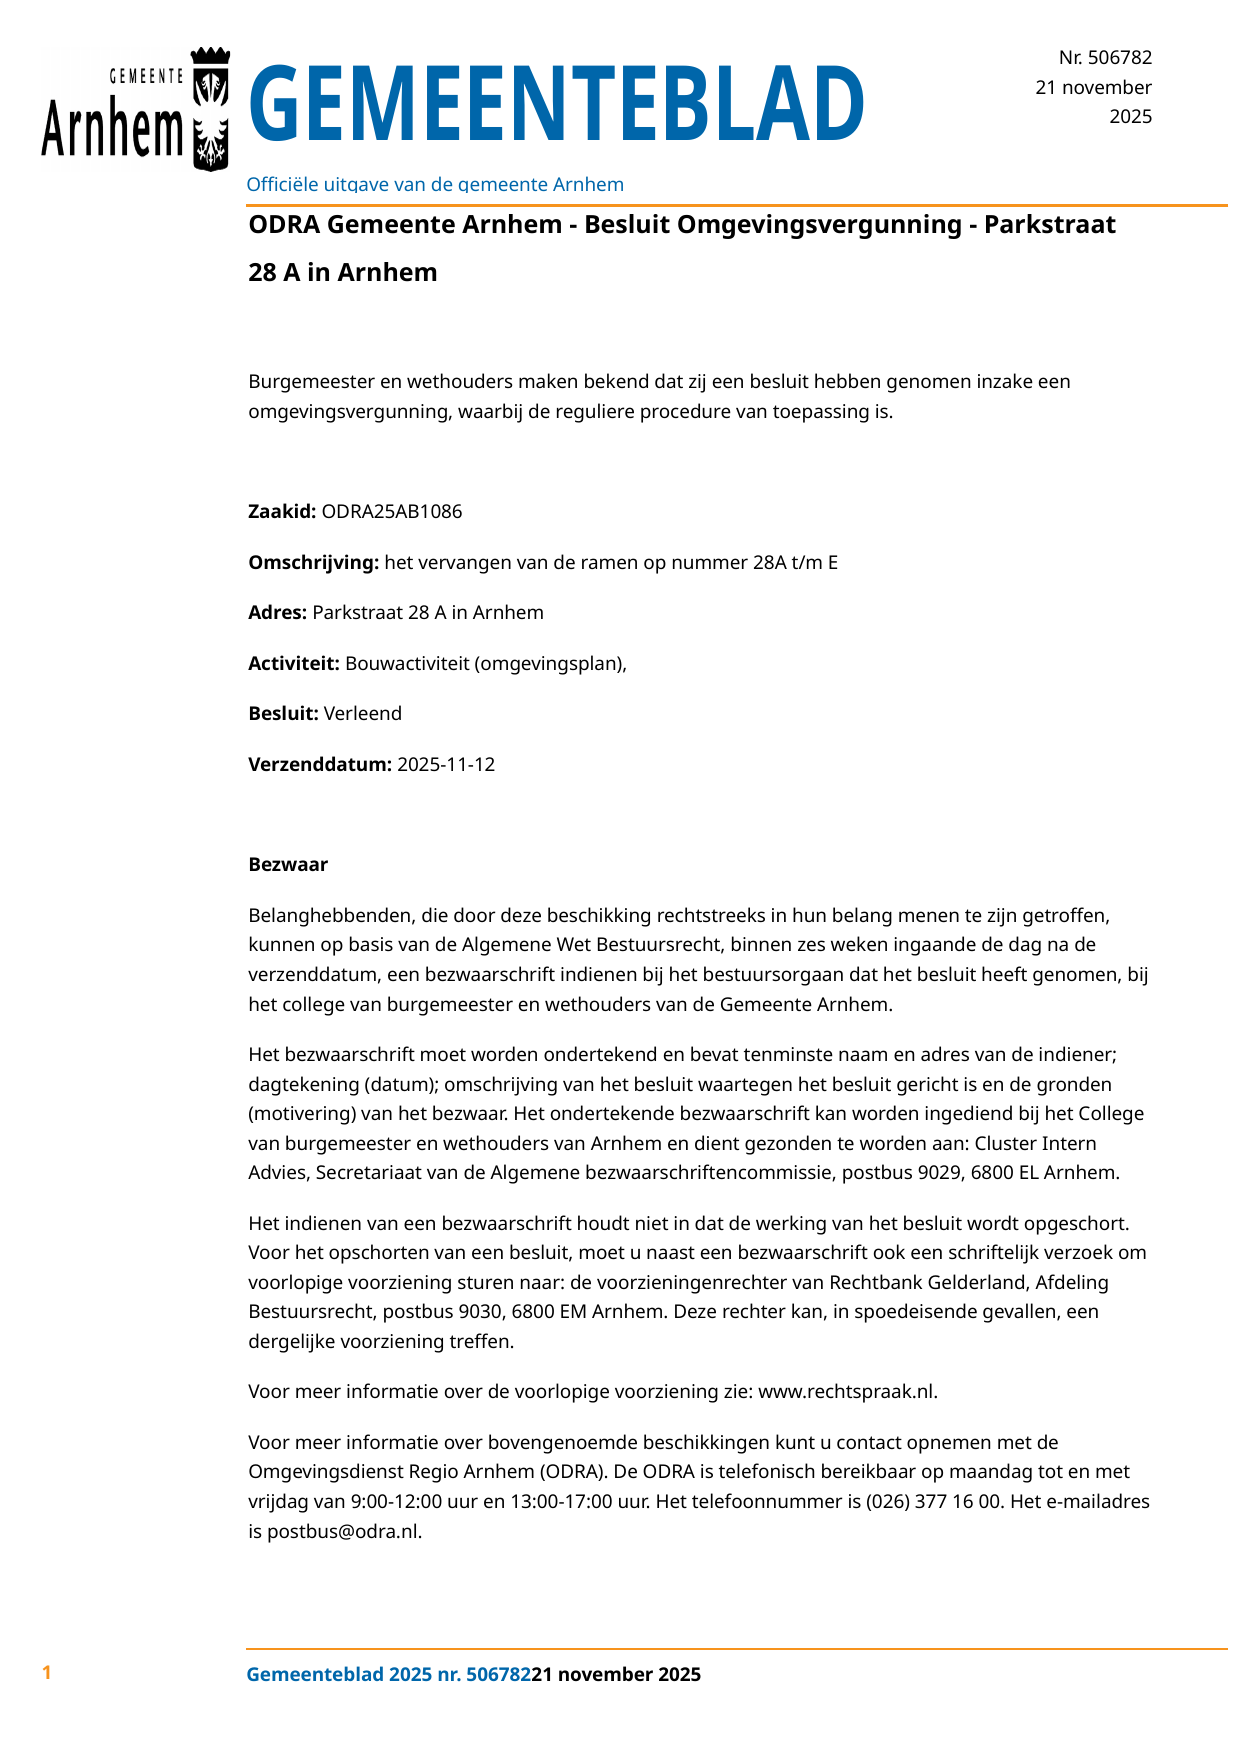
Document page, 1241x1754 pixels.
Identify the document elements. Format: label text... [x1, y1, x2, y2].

text Verzenddatum: 2025-11-12 [248, 751, 1152, 777]
text Activiteit: Bouwactiviteit (omgevingsplan), [248, 650, 1152, 676]
text Voor meer informatie over bovengenoemde beschikkingen kunt u contact opnemen met de Omgevingsdienst Regio Arnhem (ODRA). De ODRA is telefonisch bereikbaar op maandag tot en met vrijdag van 9:00-12:00 uur en 13:00-17:00 uur. Het telefoonnummer is (026) 377 16 00. Het e-mailadres is postbus@odra.nl. [248, 1429, 1152, 1544]
text Burgemeester en wethouders maken bekend dat zij een besluit hebben genomen inzake een omgevingsvergunning, waarbij de reguliere procedure van toepassing is. [248, 368, 1152, 424]
text Zaakid: ODRA25AB1086 [248, 499, 1152, 524]
text Voor meer informatie over de voorlopige voorziening zie: www.rechtspraak.nl. [248, 1379, 1152, 1404]
text Bezwaar [248, 852, 1152, 877]
text Belanghebbenden, die door deze beschikking rechtstreeks in hun belang menen te zijn getroffen, kunnen op basis van de Algemene Wet Bestuursrecht, binnen zes weken ingaande de dag na de verzenddatum, een bezwaarschrift indienen bij het bestuursorgaan dat het besluit heeft genomen, bij het college van burgemeester en wethouders van de Gemeente Arnhem. [248, 902, 1152, 1017]
text Besluit: Verleend [248, 700, 1152, 726]
text Het bezwaarschrift moet worden ondertekend en bevat tenminste naam en adres van de indiener; dagtekening (datum); omschrijving van het besluit waartegen het besluit gericht is en de gronden (motivering) van het bezwaar. Het ondertekende bezwaarschrift kan worden ingediend bij het College van burgemeester en wethouders van Arnhem en dient gezonden te worden aan: Cluster Intern Advies, Secretariaat van de Algemene bezwaarschriftencommissie, postbus 9029, 6800 EL Arnhem. [248, 1041, 1152, 1185]
text Omschrijving: het vervangen van de ramen op nummer 28A t/m E [248, 549, 1152, 575]
text Het indienen van een bezwaarschrift houdt niet in dat de werking van het besluit wordt opgeschort. Voor het opschorten van een besluit, moet u naast een bezwaarschrift ook een schriftelijk verzoek om voorlopige voorziening sturen naar: de voorzieningenrechter van Rechtbank Gelderland, Afdeling Bestuursrecht, postbus 9030, 6800 EM Arnhem. Deze rechter kan, in spoedeisende gevallen, een dergelijke voorziening treffen. [248, 1210, 1152, 1354]
picture [41, 47, 231, 172]
text Adres: Parkstraat 28 A in Arnhem [248, 599, 1152, 625]
text ODRA Gemeente Arnhem - Besluit Omgevingsvergunning - Parkstraat 28 A in Arnhem [248, 207, 1152, 288]
